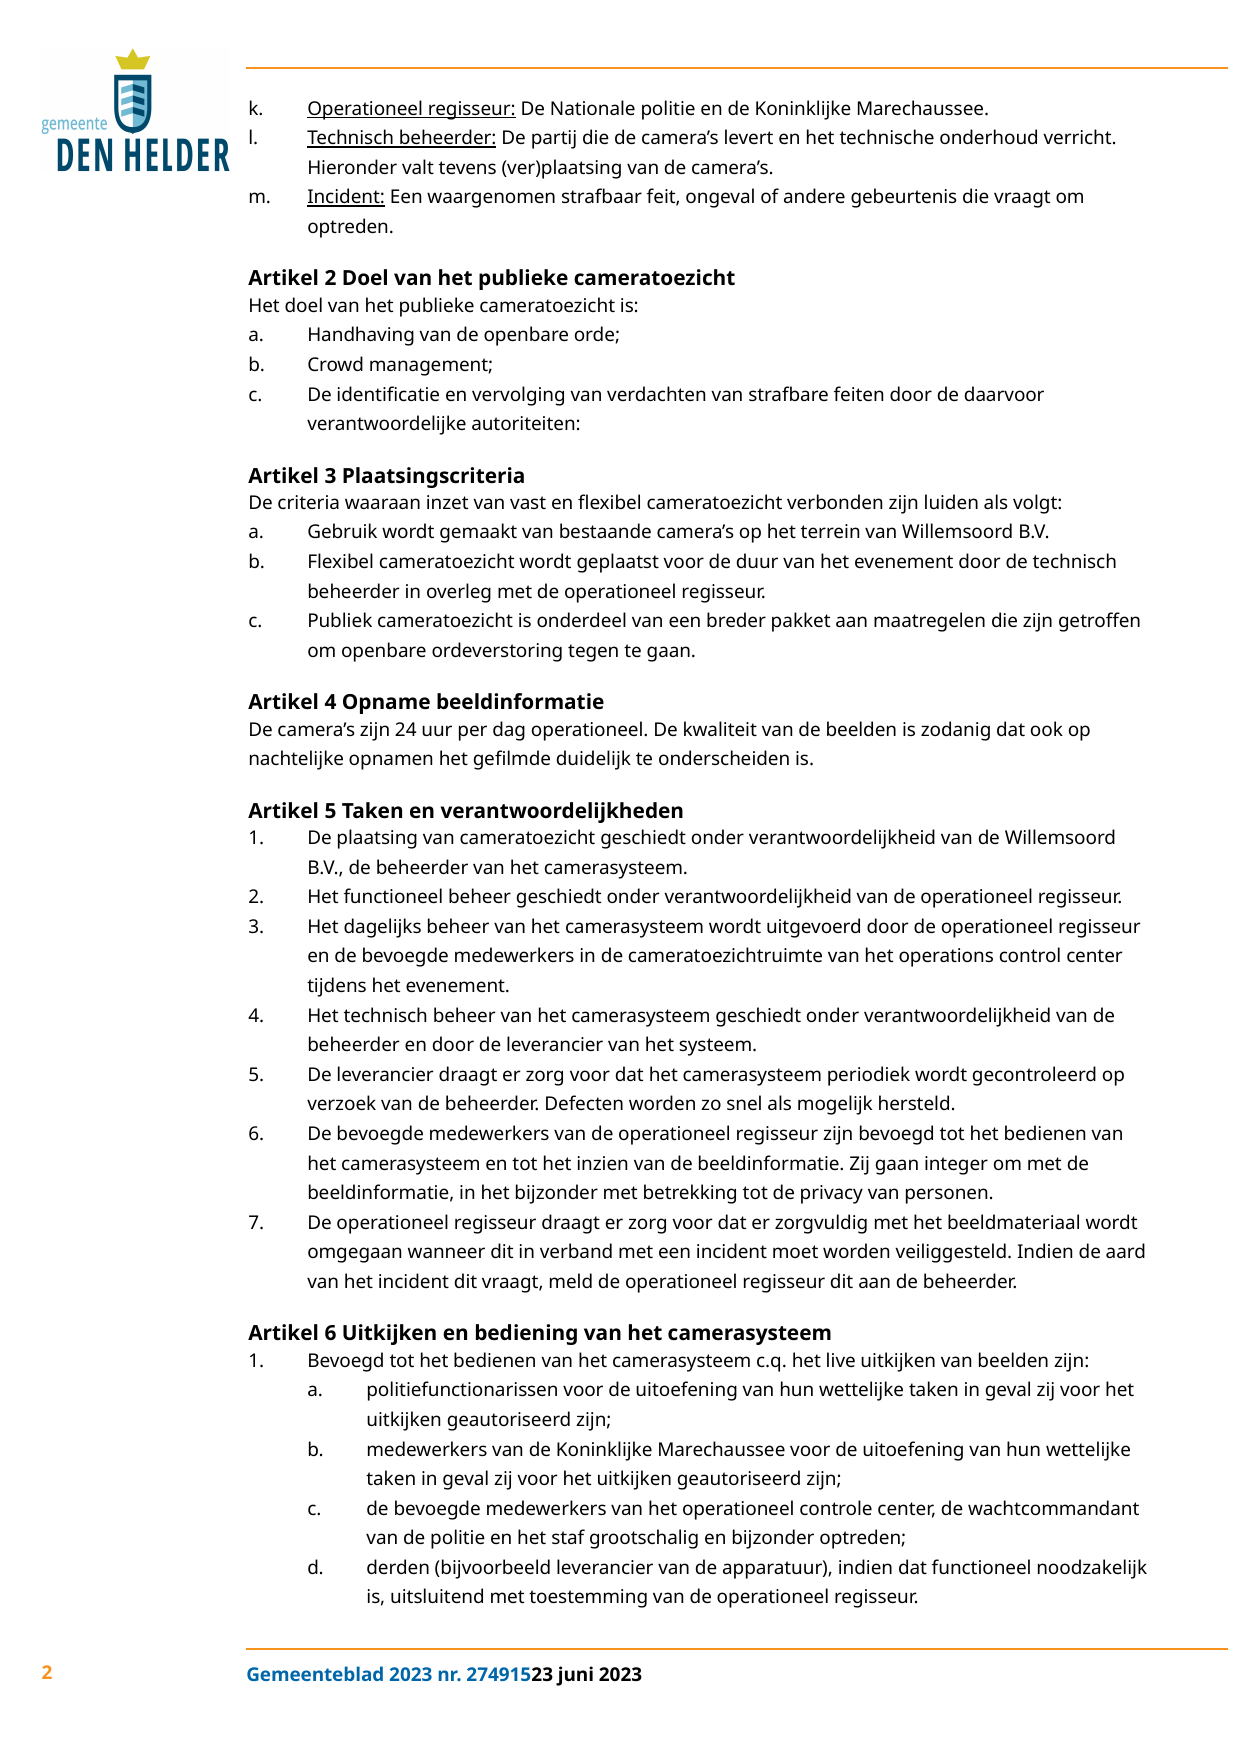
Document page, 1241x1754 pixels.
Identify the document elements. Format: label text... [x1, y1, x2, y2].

list Technisch beheerder: De partij die de camera’s levert en het technische onderhoud verricht. Hieronder valt tevens (ver)plaatsing van de camera’s. [248, 124, 1152, 180]
text De criteria waaraan inzet van vast en flexibel cameratoezicht verbonden zijn luiden als volgt: [248, 489, 1152, 515]
list De bevoegde medewerkers van de operationeel regisseur zijn bevoegd tot het bedienen van het camerasysteem en tot het inzien van de beeldinformatie. Zij gaan integer om met de beeldinformatie, in het bijzonder met betrekking tot de privacy van personen. [248, 1120, 1152, 1205]
list politiefunctionarissen voor de uitoefening van hun wettelijke taken in geval zij voor het uitkijken geautoriseerd zijn; [307, 1377, 1152, 1432]
text Artikel 6 Uitkijken en bediening van het camerasysteem [248, 1318, 1152, 1347]
list Handhaving van de openbare orde; [248, 322, 1152, 347]
list Publiek cameratoezicht is onderdeel van een breder pakket aan maatregelen die zijn getroffen om openbare ordeverstoring tegen te gaan. [248, 607, 1152, 663]
text Het doel van het publieke cameratoezicht is: [248, 292, 1152, 318]
text Artikel 2 Doel van het publieke cameratoezicht [248, 263, 1152, 292]
list Flexibel cameratoezicht wordt geplaatst voor de duur van het evenement door de technisch beheerder in overleg met de operationeel regisseur. [248, 548, 1152, 604]
picture [220, 160, 224, 172]
list Het functioneel beheer geschiedt onder verantwoordelijkheid van de operationeel regisseur. [248, 883, 1152, 909]
picture [100, 154, 106, 172]
list medewerkers van de Koninklijke Marechaussee voor de uitoefening van hun wettelijke taken in geval zij voor het uitkijken geautoriseerd zijn; [307, 1436, 1152, 1491]
text De camera’s zijn 24 uur per dag operationeel. De kwaliteit van de beelden is zodanig dat ook op nachtelijke opnamen het gefilmde duidelijk te onderscheiden is. [248, 716, 1152, 771]
list De identificatie en vervolging van verdachten van strafbare feiten door de daarvoor verantwoordelijke autoriteiten: [248, 381, 1152, 436]
list Bevoegd tot het bedienen van het camerasysteem c.q. het live uitkijken van beelden zijn: [248, 1347, 1152, 1373]
list De plaatsing van cameratoezicht geschiedt onder verantwoordelijkheid van de Willemsoord B.V., de beheerder van het camerasysteem. [248, 824, 1152, 880]
text Artikel 3 Plaatsingscriteria [248, 461, 1152, 489]
list De operationeel regisseur draagt er zorg voor dat er zorgvuldig met het beeldmateriaal wordt omgegaan wanneer dit in verband met een incident moet worden veiliggesteld. Indien de aard van het incident dit vraagt, meld de operationeel regisseur dit aan de beheerder. [248, 1209, 1152, 1294]
list de bevoegde medewerkers van het operationeel controle center, de wachtcommandant van de politie en het staf grootschalig en bijzonder optreden; [307, 1495, 1152, 1550]
list Gebruik wordt gemaakt van bestaande camera’s op het terrein van Willemsoord B.V. [248, 519, 1152, 544]
picture [130, 157, 135, 172]
list De leverancier draagt er zorg voor dat het camerasysteem periodiek wordt gecontroleerd op verzoek van de beheerder. Defecten worden zo snel als mogelijk hersteld. [248, 1061, 1152, 1116]
text Artikel 4 Opname beeldinformatie [248, 687, 1152, 716]
list derden (bijvoorbeeld leverancier van de apparatuur), indien dat functioneel noodzakelijk is, uitsluitend met toestemming van de operationeel regisseur. [307, 1554, 1152, 1609]
list Operationeel regisseur: De Nationale politie en de Koninklijke Marechaussee. [248, 95, 1152, 121]
list Het dagelijks beheer van het camerasysteem wordt uitgevoerd door de operationeel regisseur en de bevoegde medewerkers in de cameratoezichtruimte van het operations control center tijdens het evenement. [248, 913, 1152, 998]
text Artikel 5 Taken en verantwoordelijkheden [248, 796, 1152, 824]
list Het technisch beheer van het camerasysteem geschiedt onder verantwoordelijkheid van de beheerder en door de leverancier van het systeem. [248, 1002, 1152, 1057]
list Incident: Een waargenomen strafbaar feit, ongeval of andere gebeurtenis die vraagt om optreden. [248, 183, 1152, 239]
picture [41, 47, 231, 172]
list Crowd management; [248, 351, 1152, 377]
picture [182, 144, 187, 165]
picture [63, 144, 68, 165]
